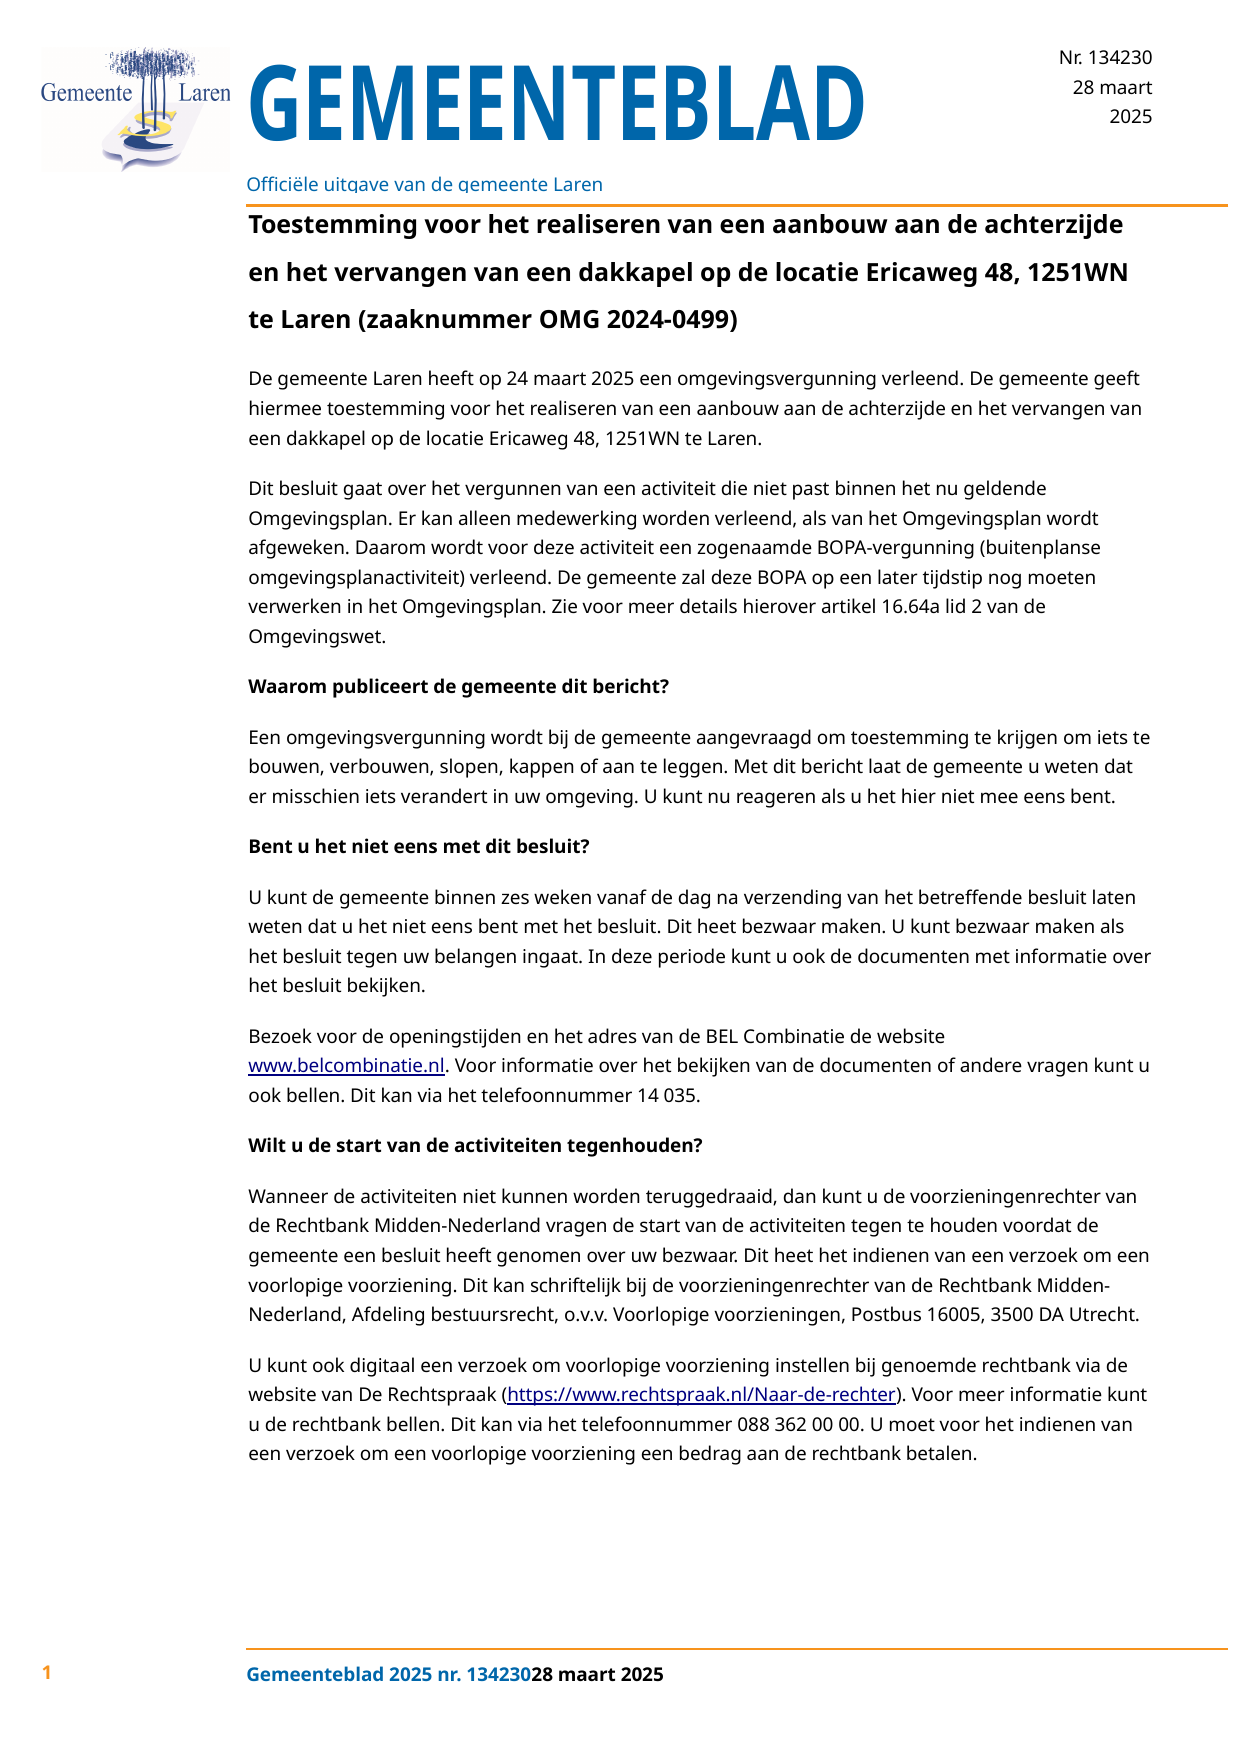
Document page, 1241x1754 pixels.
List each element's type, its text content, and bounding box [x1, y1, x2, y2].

text De gemeente Laren heeft op 24 maart 2025 een omgevingsvergunning verleend. De gemeente geeft hiermee toestemming voor het realiseren van een aanbouw aan de achterzijde en het vervangen van een dakkapel op de locatie Ericaweg 48, 1251WN te Laren. [248, 366, 1152, 450]
text Bezoek voor de openingstijden en het adres van de BEL Combinatie de website www.belcombinatie.nl. Voor informatie over het bekijken van de documenten of andere vragen kunt u ook bellen. Dit kan via het telefoonnummer 14 035. [248, 1023, 1152, 1108]
text Wilt u de start van de activiteiten tegenhouden? [248, 1133, 1152, 1158]
text Bent u het niet eens met dit besluit? [248, 833, 1152, 859]
text Een omgevingsvergunning wordt bij de gemeente aangevraagd om toestemming te krijgen om iets te bouwen, verbouwen, slopen, kappen of aan te leggen. Met dit bericht laat de gemeente u weten dat er misschien iets verandert in uw omgeving. U kunt nu reageren als u het hier niet mee eens bent. [248, 724, 1152, 809]
picture [41, 47, 231, 172]
text U kunt de gemeente binnen zes weken vanaf de dag na verzending van het betreffende besluit laten weten dat u het niet eens bent met het besluit. Dit heet bezwaar maken. U kunt bezwaar maken als het besluit tegen uw belangen ingaat. In deze periode kunt u ook de documenten met informatie over het besluit bekijken. [248, 884, 1152, 998]
text Toestemming voor het realiseren van een aanbouw aan de achterzijde en het vervangen van een dakkapel op de locatie Ericaweg 48, 1251WN te Laren (zaaknummer OMG 2024-0499) [248, 207, 1152, 336]
text U kunt ook digitaal een verzoek om voorlopige voorziening instellen bij genoemde rechtbank via de website van De Rechtspraak (https://www.rechtspraak.nl/Naar-de-rechter). Voor meer informatie kunt u de rechtbank bellen. Dit kan via het telefoonnummer 088 362 00 00. U moet voor het indienen van een verzoek om een voorlopige voorziening een bedrag aan de rechtbank betalen. [248, 1352, 1152, 1466]
text Waarom publiceert de gemeente dit bericht? [248, 673, 1152, 699]
text Wanneer de activiteiten niet kunnen worden teruggedraaid, dan kunt u de voorzieningenrechter van de Rechtbank Midden-Nederland vragen de start van de activiteiten tegen te houden voordat de gemeente een besluit heeft genomen over uw bezwaar. Dit heet het indienen van een verzoek om een voorlopige voorziening. Dit kan schriftelijk bij de voorzieningenrechter van de Rechtbank Midden-Nederland, Afdeling bestuursrecht, o.v.v. Voorlopige voorzieningen, Postbus 16005, 3500 DA Utrecht. [248, 1183, 1152, 1327]
text Dit besluit gaat over het vergunnen van een activiteit die niet past binnen het nu geldende Omgevingsplan. Er kan alleen medewerking worden verleend, als van het Omgevingsplan wordt afgeweken. Daarom wordt voor deze activiteit een zogenaamde BOPA-vergunning (buitenplanse omgevingsplanactiviteit) verleend. De gemeente zal deze BOPA op een later tijdstip nog moeten verwerken in het Omgevingsplan. Zie voor meer details hierover artikel 16.64a lid 2 van de Omgevingswet. [248, 475, 1152, 649]
